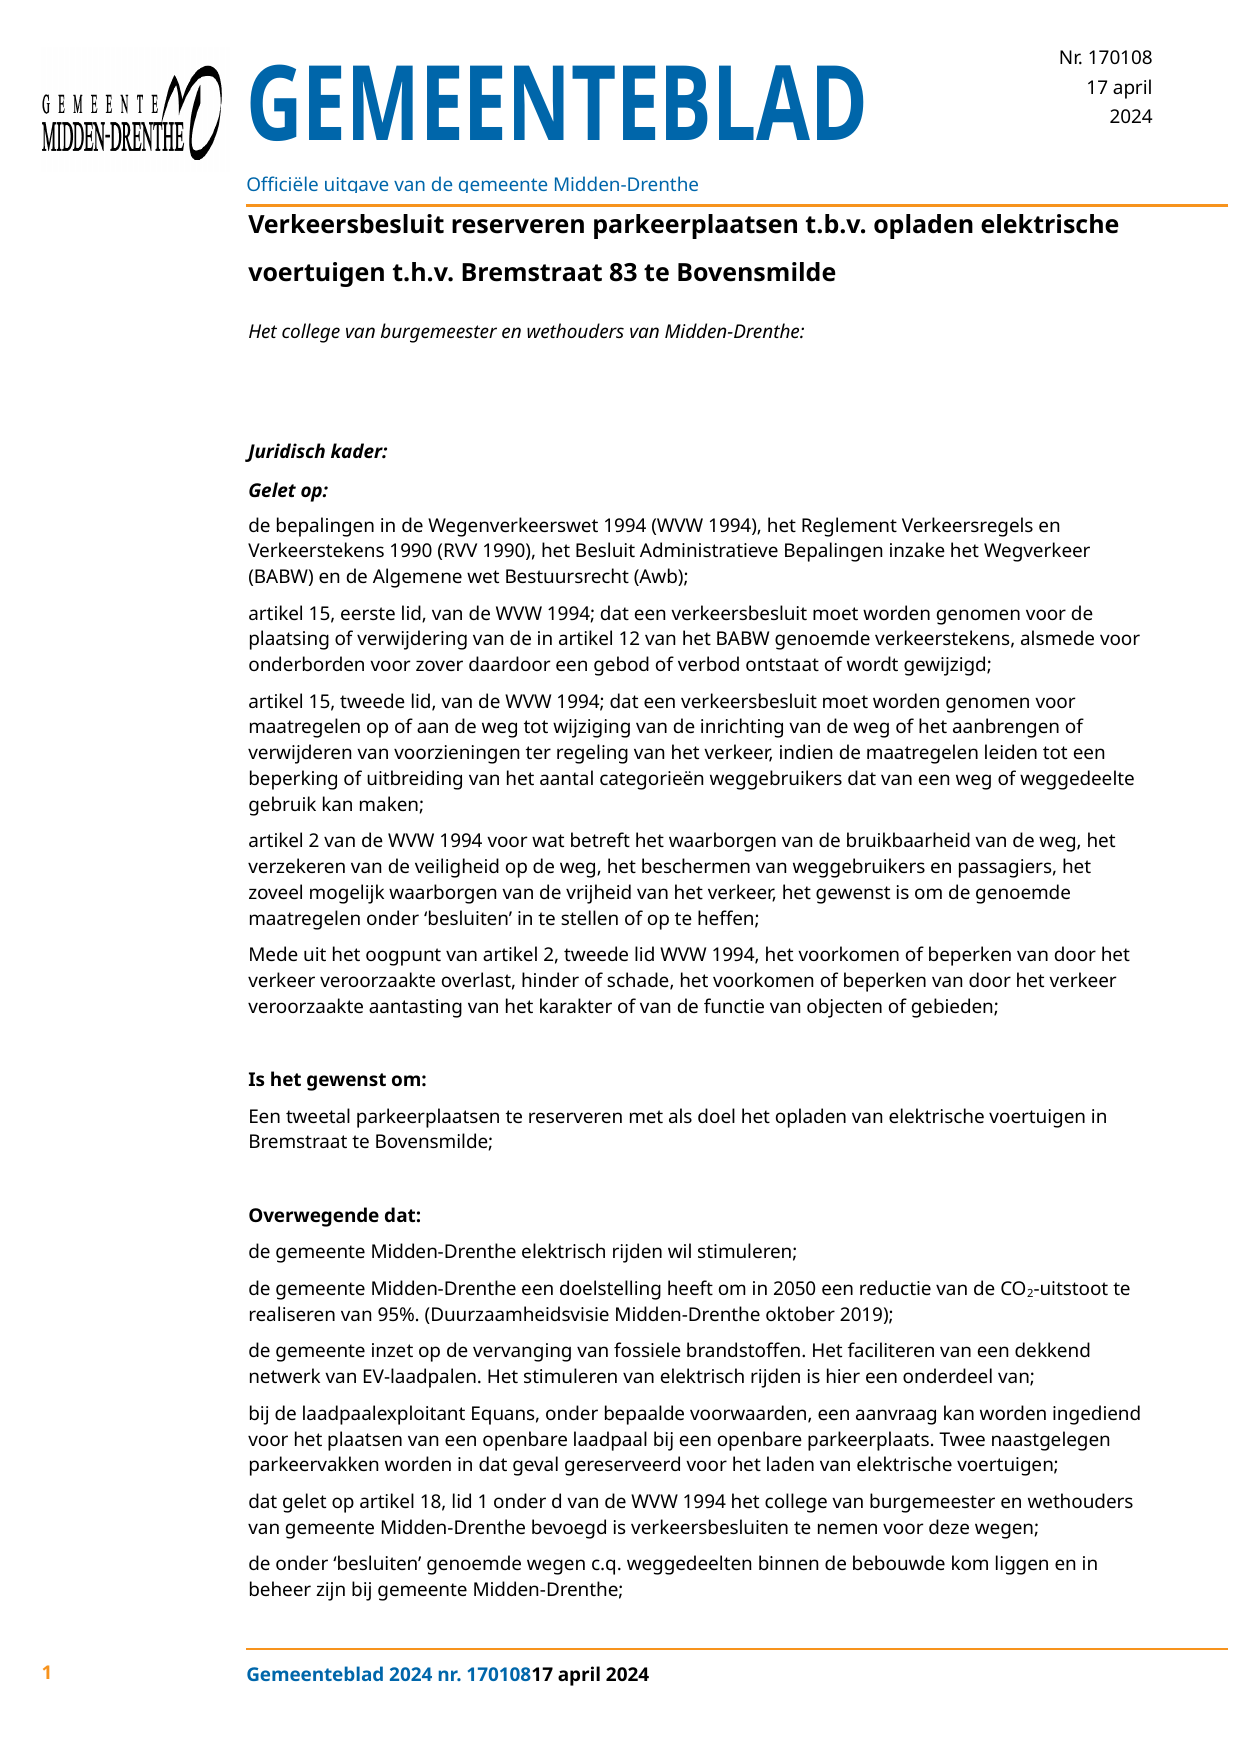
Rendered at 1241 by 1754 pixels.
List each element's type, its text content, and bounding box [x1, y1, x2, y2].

text de gemeente Midden-Drenthe elektrisch rijden wil stimuleren; [248, 1239, 1152, 1264]
text de gemeente inzet op de vervanging van fossiele brandstoffen. Het faciliteren van een dekkend netwerk van EV-laadpalen. Het stimuleren van elektrisch rijden is hier een onderdeel van; [248, 1338, 1152, 1389]
text Een tweetal parkeerplaatsen te reserveren met als doel het opladen van elektrische voertuigen in Bremstraat te Bovensmilde; [248, 1103, 1152, 1154]
text bij de laadpaalexploitant Equans, onder bepaalde voorwaarden, een aanvraag kan worden ingediend voor het plaatsen van een openbare laadpaal bij een openbare parkeerplaats. Twee naastgelegen parkeervakken worden in dat geval gereserveerd voor het laden van elektrische voertuigen; [248, 1400, 1152, 1477]
text de gemeente Midden-Drenthe een doelstelling heeft om in 2050 een reductie van de CO2-uitstoot te realiseren van 95%. (Duurzaamheidsvisie Midden-Drenthe oktober 2019); [248, 1275, 1152, 1327]
picture [41, 47, 231, 172]
text Overwegende dat: [248, 1202, 1152, 1228]
text dat gelet op artikel 18, lid 1 onder d van de WVW 1994 het college van burgemeester en wethouders van gemeente Midden-Drenthe bevoegd is verkeersbesluiten te nemen voor deze wegen; [248, 1488, 1152, 1540]
text artikel 15, eerste lid, van de WVW 1994; dat een verkeersbesluit moet worden genomen voor de plaatsing of verwijdering van de in artikel 12 van het BABW genoemde verkeerstekens, alsmede voor onderborden voor zover daardoor een gebod of verbod ontstaat of wordt gewijzigd; [248, 600, 1152, 677]
text Het college van burgemeester en wethouders van Midden-Drenthe: [248, 318, 1152, 344]
text Mede uit het oogpunt van artikel 2, tweede lid WVW 1994, het voorkomen of beperken van door het verkeer veroorzaakte overlast, hinder of schade, het voorkomen of beperken van door het verkeer veroorzaakte aantasting van het karakter of van de functie van objecten of gebieden; [248, 941, 1152, 1019]
text Gelet op: [248, 478, 1152, 503]
text artikel 2 van de WVW 1994 voor wat betreft het waarborgen van de bruikbaarheid van de weg, het verzekeren van de veiligheid op de weg, het beschermen van weggebruikers en passagiers, het zoveel mogelijk waarborgen van de vrijheid van het verkeer, het gewenst is om de genoemde maatregelen onder ‘besluiten’ in te stellen of op te heffen; [248, 828, 1152, 931]
text Is het gewenst om: [248, 1066, 1152, 1092]
text de onder ‘besluiten’ genoemde wegen c.q. weggedeelten binnen de bebouwde kom liggen en in beheer zijn bij gemeente Midden-Drenthe; [248, 1551, 1152, 1602]
text Juridisch kader: [248, 438, 1152, 464]
text Verkeersbesluit reserveren parkeerplaatsen t.b.v. opladen elektrische voertuigen t.h.v. Bremstraat 83 te Bovensmilde [248, 207, 1152, 288]
text artikel 15, tweede lid, van de WVW 1994; dat een verkeersbesluit moet worden genomen voor maatregelen op of aan de weg tot wijziging van de inrichting van de weg of het aanbrengen of verwijderen van voorzieningen ter regeling van het verkeer, indien de maatregelen leiden tot een beperking of uitbreiding van het aantal categorieën weggebruikers dat van een weg of weggedeelte gebruik kan maken; [248, 688, 1152, 817]
text de bepalingen in de Wegenverkeerswet 1994 (WVW 1994), het Reglement Verkeersregels en Verkeerstekens 1990 (RVV 1990), het Besluit Administratieve Bepalingen inzake het Wegverkeer (BABW) en de Algemene wet Bestuursrecht (Awb); [248, 512, 1152, 589]
